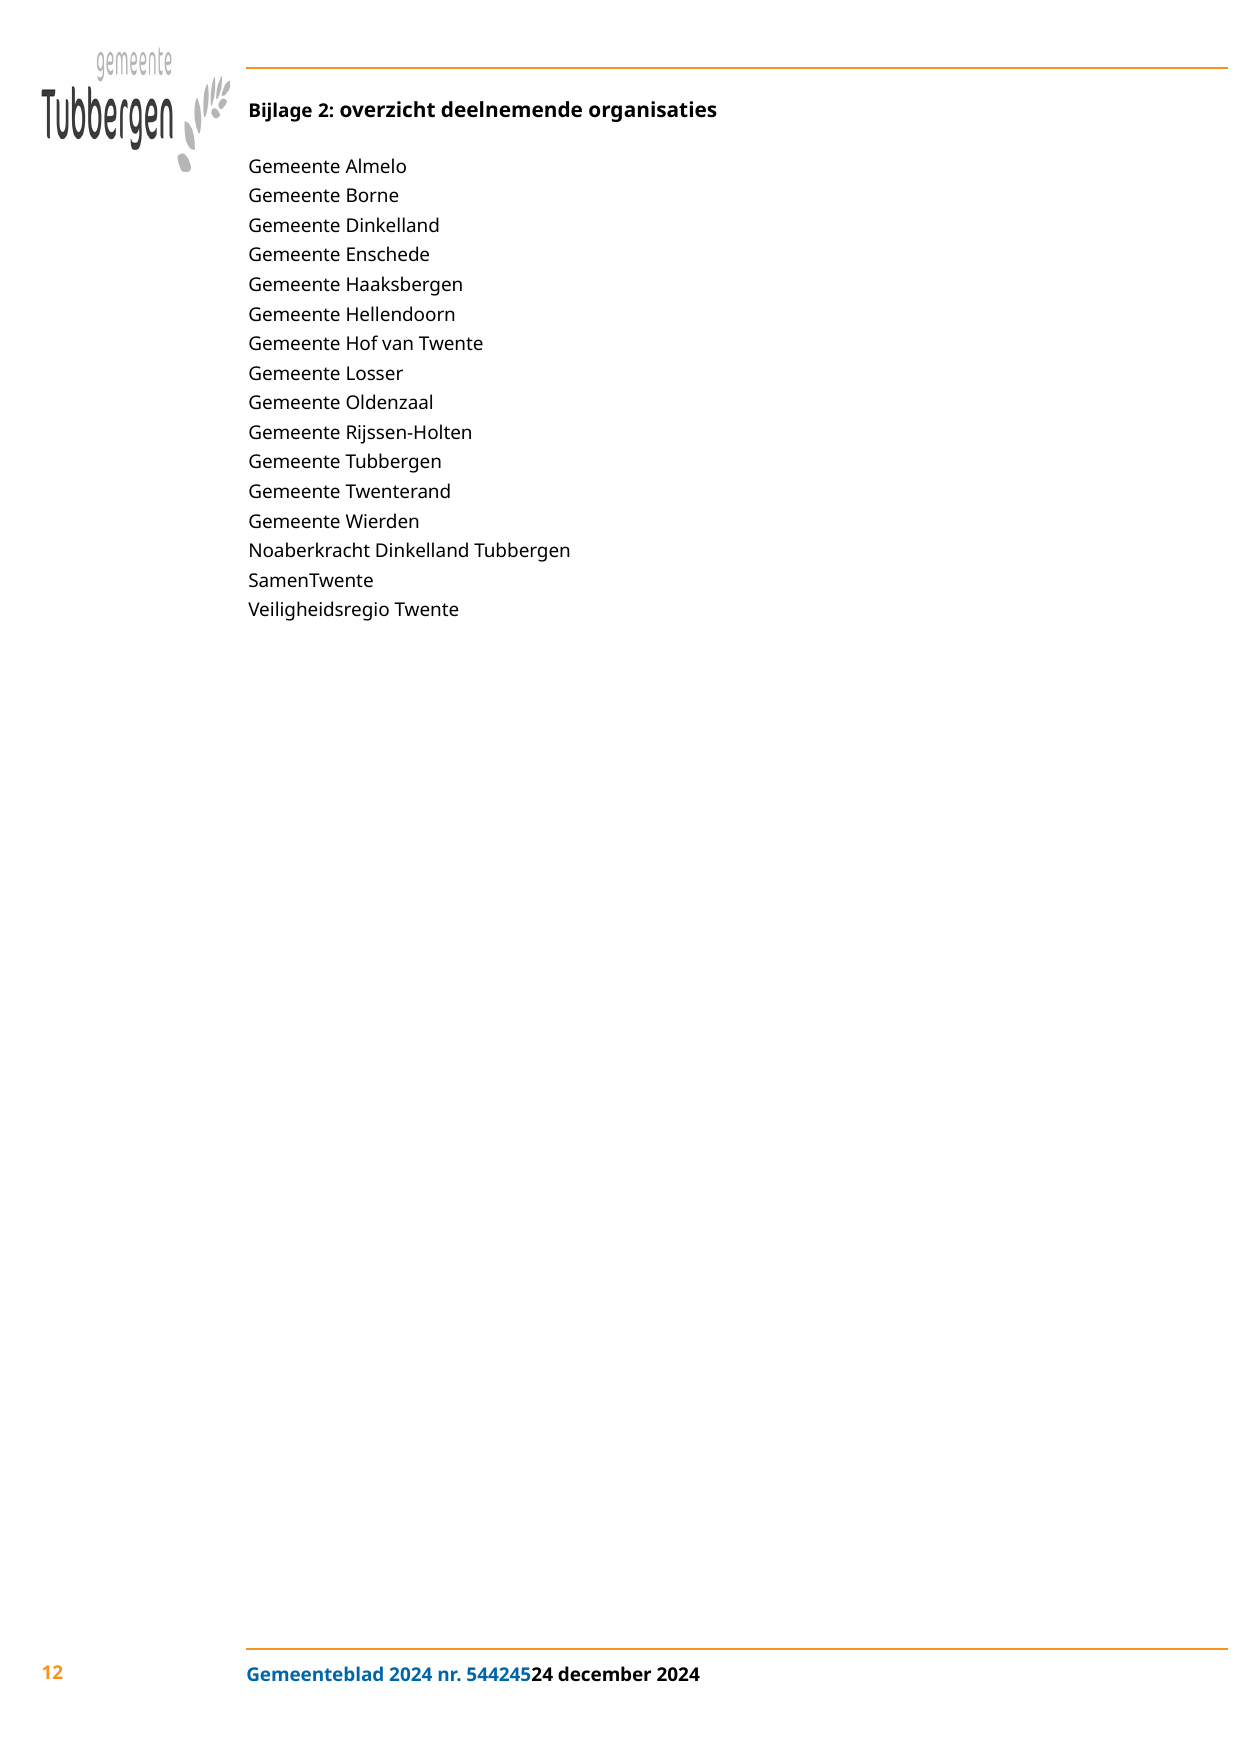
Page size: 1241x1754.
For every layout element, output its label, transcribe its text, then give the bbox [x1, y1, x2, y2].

text Gemeente Tubbergen [248, 449, 1152, 474]
text Gemeente Almelo [248, 153, 1152, 179]
picture [41, 47, 231, 172]
text Gemeente Twenterand [248, 478, 1152, 504]
text Gemeente Dinkelland [248, 212, 1152, 238]
text Gemeente Hof van Twente [248, 330, 1152, 356]
text Noaberkracht Dinkelland Tubbergen [248, 537, 1152, 563]
text Gemeente Hellendoorn [248, 301, 1152, 327]
text Gemeente Enschede [248, 242, 1152, 267]
text Gemeente Haaksbergen [248, 271, 1152, 297]
text Gemeente Wierden [248, 508, 1152, 534]
text Veiligheidsregio Twente [248, 597, 1152, 622]
text Bijlage 2: overzicht deelnemende organisaties [248, 95, 1152, 123]
text Gemeente Rijssen-Holten [248, 419, 1152, 445]
text Gemeente Oldenzaal [248, 389, 1152, 415]
text Gemeente Borne [248, 182, 1152, 208]
text Gemeente Losser [248, 360, 1152, 386]
text SamenTwente [248, 567, 1152, 593]
